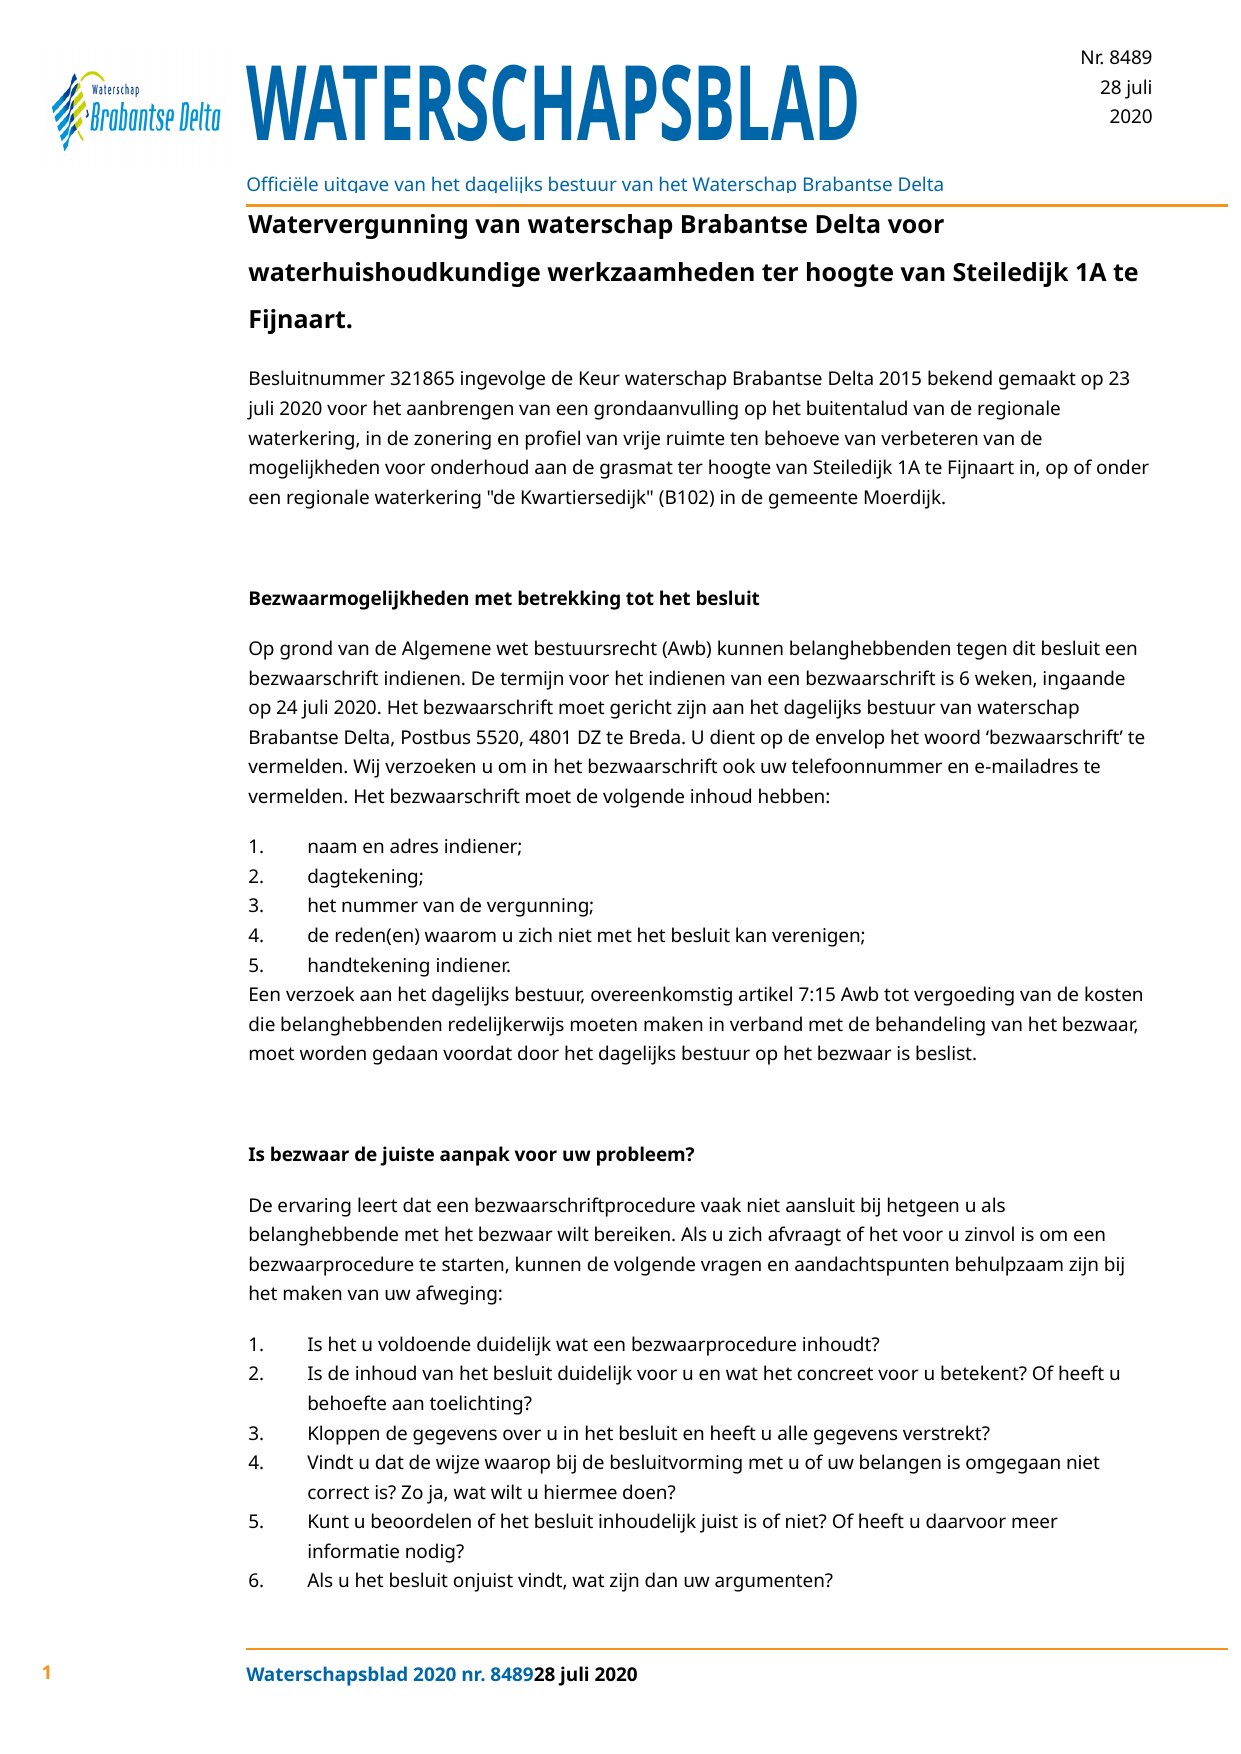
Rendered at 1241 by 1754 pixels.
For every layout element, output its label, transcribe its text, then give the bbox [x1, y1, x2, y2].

list Als u het besluit onjuist vindt, wat zijn dan uw argumenten? [248, 1568, 1152, 1593]
text Op grond van de Algemene wet bestuursrecht (Awb) kunnen belanghebbenden tegen dit besluit een bezwaarschrift indienen. De termijn voor het indienen van een bezwaarschrift is 6 weken, ingaande op 24 juli 2020. Het bezwaarschrift moet gericht zijn aan het dagelijks bestuur van waterschap Brabantse Delta, Postbus 5520, 4801 DZ te Breda. U dient op de envelop het woord ‘bezwaarschrift’ te vermelden. Wij verzoeken u om in het bezwaarschrift ook uw telefoonnummer en e‑mailadres te vermelden. Het bezwaarschrift moet de volgende inhoud hebben: [248, 635, 1152, 809]
list dagtekening; [248, 863, 1152, 889]
text Is bezwaar de juiste aanpak voor uw probleem? [248, 1141, 1152, 1167]
list de reden(en) waarom u zich niet met het besluit kan verenigen; [248, 922, 1152, 948]
list Kunt u beoordelen of het besluit inhoudelijk juist is of niet? Of heeft u daarvoor meer informatie nodig? [248, 1508, 1152, 1564]
text Watervergunning van waterschap Brabantse Delta voor waterhuishoudkundige werkzaamheden ter hoogte van Steiledijk 1A te Fijnaart. [248, 207, 1152, 336]
list Is het u voldoende duidelijk wat een bezwaarprocedure inhoudt? [248, 1331, 1152, 1357]
list het nummer van de vergunning; [248, 893, 1152, 918]
text Bezwaarmogelijkheden met betrekking tot het besluit [248, 585, 1152, 610]
text De ervaring leert dat een bezwaarschriftprocedure vaak niet aansluit bij hetgeen u als belanghebbende met het bezwaar wilt bereiken. Als u zich afvraagt of het voor u zinvol is om een bezwaarprocedure te starten, kunnen de volgende vragen en aandachtspunten behulpzaam zijn bij het maken van uw afweging: [248, 1192, 1152, 1306]
list Is de inhoud van het besluit duidelijk voor u en wat het concreet voor u betekent? Of heeft u behoefte aan toelichting? [248, 1361, 1152, 1416]
list Vindt u dat de wijze waarop bij de besluitvorming met u of uw belangen is omgegaan niet correct is? Zo ja, wat wilt u hiermee doen? [248, 1449, 1152, 1504]
list naam en adres indiener; [248, 833, 1152, 859]
picture [41, 47, 231, 172]
text Besluitnummer 321865 ingevolge de Keur waterschap Brabantse Delta 2015 bekend gemaakt op 23 juli 2020 voor het aanbrengen van een grondaanvulling op het buitentalud van de regionale waterkering, in de zonering en profiel van vrije ruimte ten behoeve van verbeteren van de mogelijkheden voor onderhoud aan de grasmat ter hoogte van Steiledijk 1A te Fijnaart in, op of onder een regionale waterkering "de Kwartiersedijk" (B102) in de gemeente Moerdijk. [248, 366, 1152, 509]
list Kloppen de gegevens over u in het besluit en heeft u alle gegevens verstrekt? [248, 1420, 1152, 1445]
list handtekening indiener. [248, 952, 1152, 977]
text Een verzoek aan het dagelijks bestuur, overeenkomstig artikel 7:15 Awb tot vergoeding van de kosten die belanghebbenden redelijkerwijs moeten maken in verband met de behandeling van het bezwaar, moet worden gedaan voordat door het dagelijks bestuur op het bezwaar is beslist. [248, 981, 1152, 1066]
